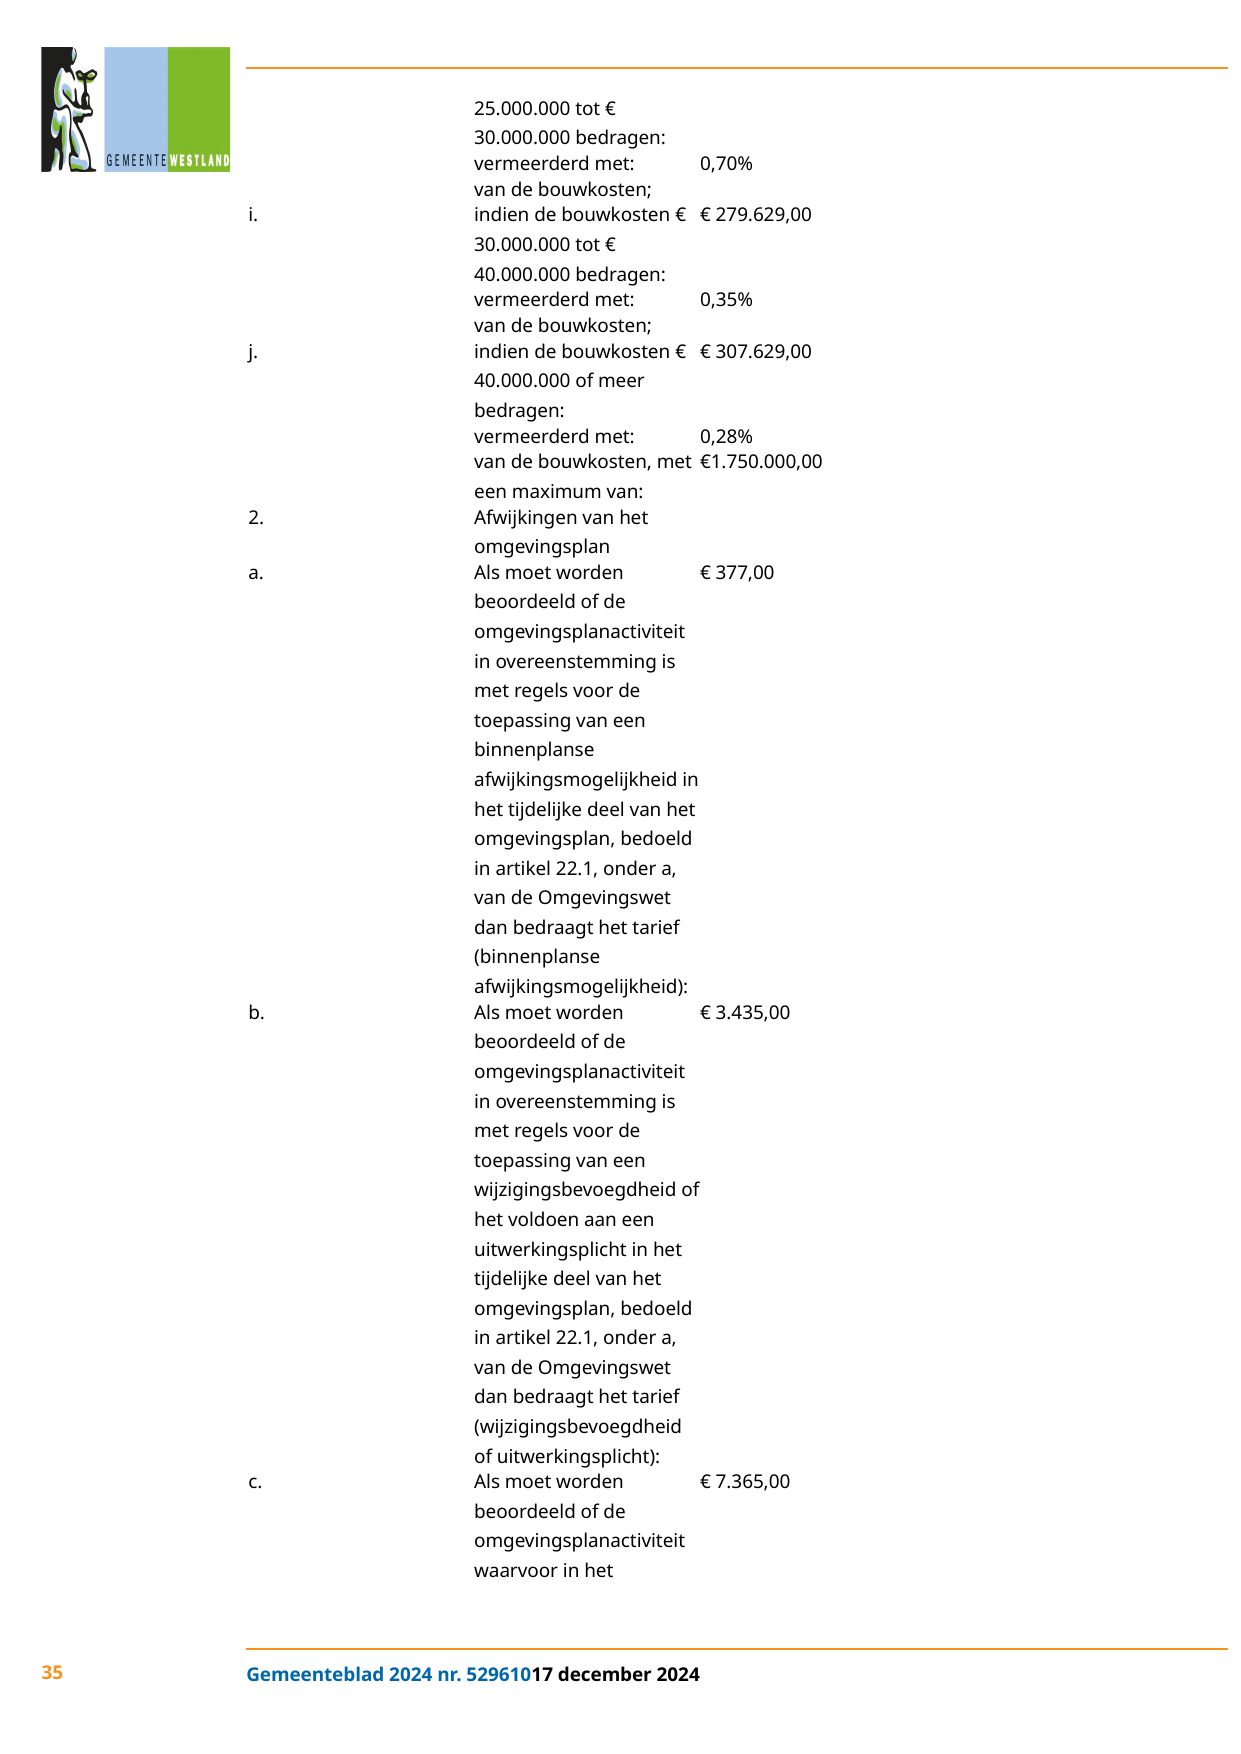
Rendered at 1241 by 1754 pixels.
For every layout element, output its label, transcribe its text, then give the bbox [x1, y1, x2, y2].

table_cell indien de bouwkosten € 30.000.000 tot € 40.000.000 bedragen: [474, 202, 700, 286]
table_cell i. [248, 202, 474, 286]
table_cell [248, 449, 474, 504]
table_cell [700, 504, 926, 559]
table_cell [248, 286, 474, 312]
table_cell j. [248, 338, 474, 423]
table_cell Afwijkingen van het omgevingsplan [474, 504, 700, 559]
table_cell [248, 150, 474, 176]
table_cell c. [248, 1469, 474, 1583]
picture [41, 47, 231, 172]
table_cell [248, 423, 474, 448]
table_cell € 3.435,00 [700, 999, 926, 1468]
table_cell € 279.629,00 [700, 202, 926, 286]
table_cell Als moet worden beoordeeld of de omgevingsplanactiviteit in overeenstemming is met regels voor de toepassing van een binnenplanse afwijkingsmogelijkheid in het tijdelijke deel van het omgevingsplan, bedoeld in artikel 22.1, onder a, van de Omgevingswet dan bedraagt het tarief (binnenplanse afwijkingsmogelijkheid): [474, 559, 700, 999]
table_cell van de bouwkosten; [474, 312, 700, 338]
table_cell € 7.365,00 [700, 1469, 926, 1583]
table_cell [248, 176, 474, 202]
table_cell a. [248, 559, 474, 999]
table_cell vermeerderd met: [474, 286, 700, 312]
table_cell €1.750.000,00 [700, 449, 926, 504]
table_cell [248, 312, 474, 338]
table_cell vermeerderd met: [474, 150, 700, 176]
table_cell Als moet worden beoordeeld of de omgevingsplanactiviteit in overeenstemming is met regels voor de toepassing van een wijzigingsbevoegdheid of het voldoen aan een uitwerkingsplicht in het tijdelijke deel van het omgevingsplan, bedoeld in artikel 22.1, onder a, van de Omgevingswet dan bedraagt het tarief (wijzigingsbevoegdheid of uitwerkingsplicht): [474, 999, 700, 1468]
table_cell [700, 312, 926, 338]
table_cell € 377,00 [700, 559, 926, 999]
table_cell 25.000.000 tot € 30.000.000 bedragen: [474, 95, 700, 150]
table_cell 0,70% [700, 150, 926, 176]
table_cell [700, 95, 926, 150]
table_cell van de bouwkosten, met een maximum van: [474, 449, 700, 504]
table_cell indien de bouwkosten € 40.000.000 of meer bedragen: [474, 338, 700, 423]
table_cell [700, 176, 926, 202]
table_cell van de bouwkosten; [474, 176, 700, 202]
table_cell [248, 95, 474, 150]
table_cell Als moet worden beoordeeld of de omgevingsplanactiviteit waarvoor in het [474, 1469, 700, 1583]
table_cell 0,35% [700, 286, 926, 312]
table_cell 2. [248, 504, 474, 559]
table_cell vermeerderd met: [474, 423, 700, 448]
table_cell 0,28% [700, 423, 926, 448]
table_cell € 307.629,00 [700, 338, 926, 423]
table_cell b. [248, 999, 474, 1468]
